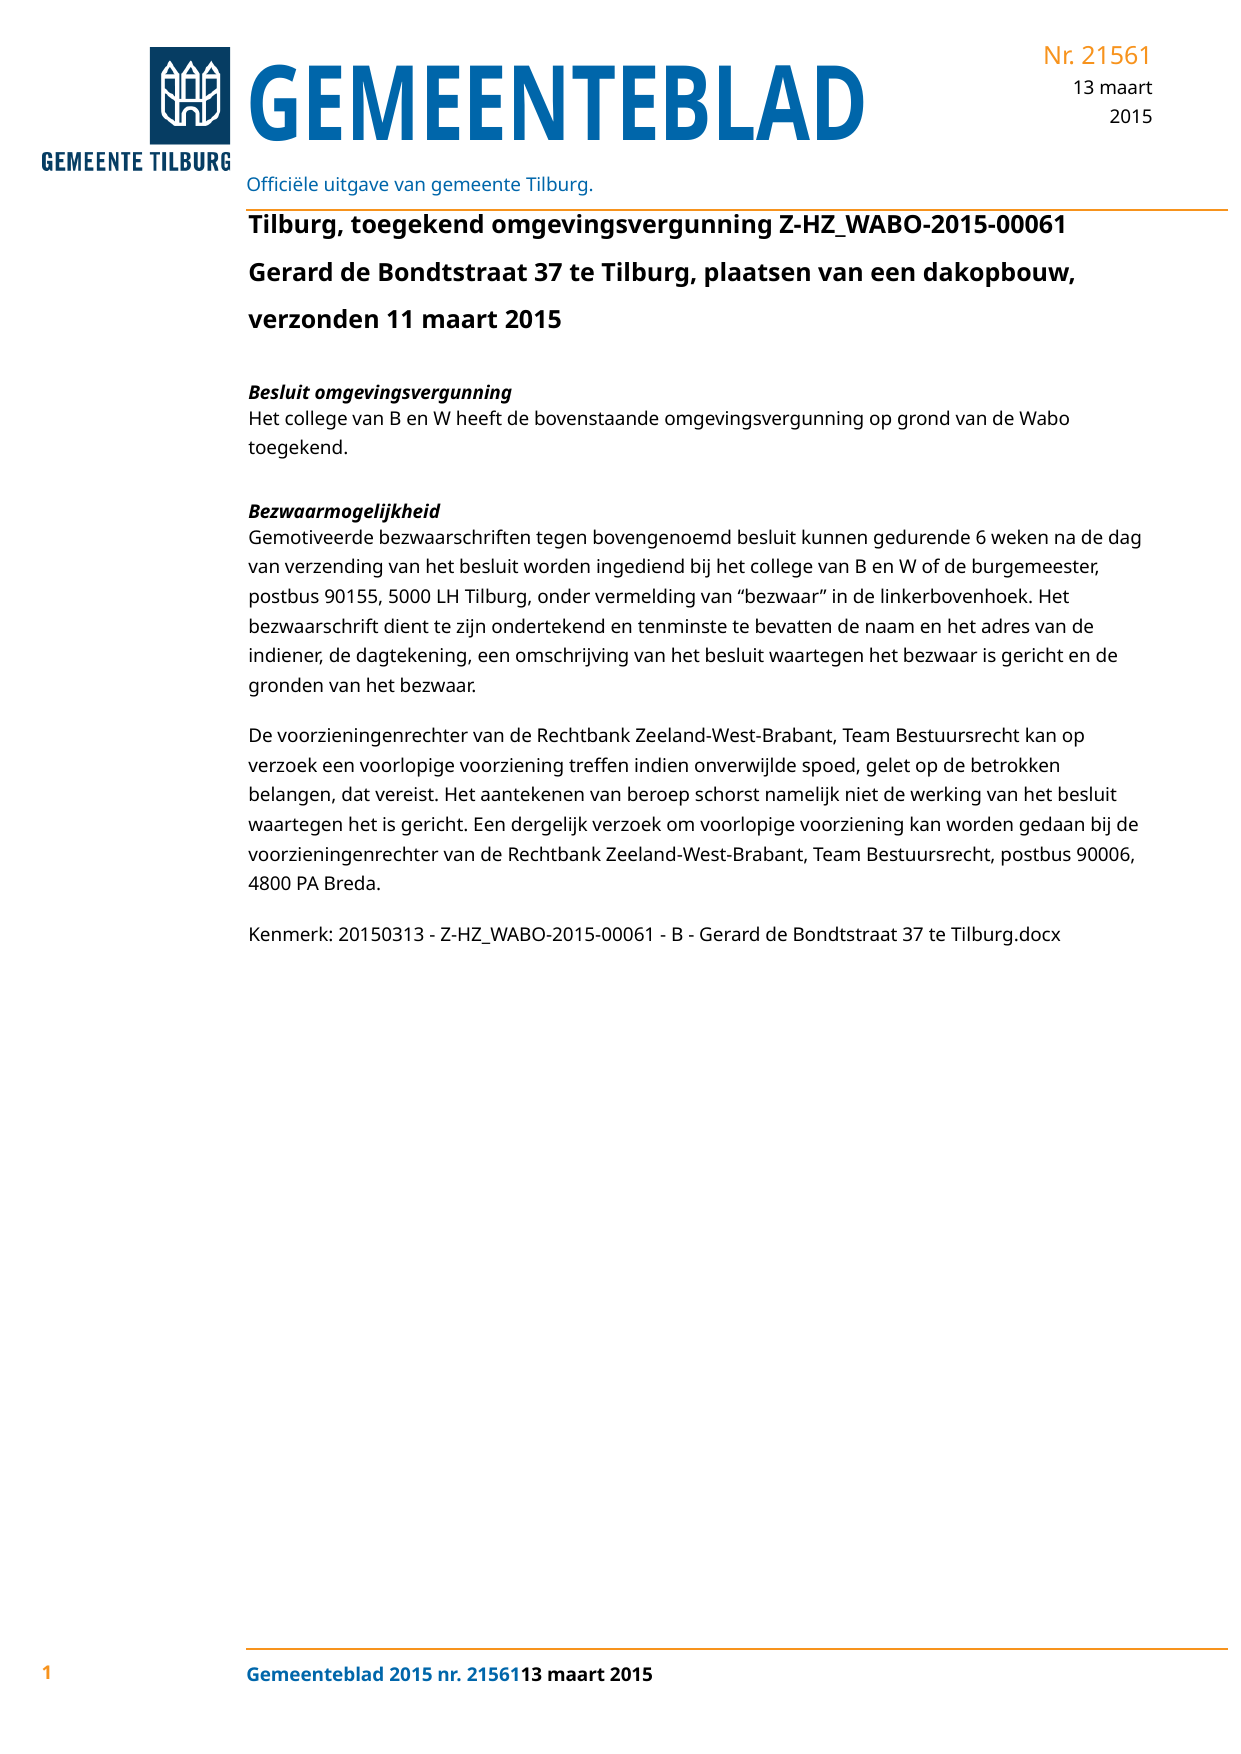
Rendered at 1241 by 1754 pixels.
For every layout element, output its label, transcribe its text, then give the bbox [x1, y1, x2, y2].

text Het college van B en W heeft de bovenstaande omgevingsvergunning op grond van de Wabo toegekend. [248, 405, 1152, 460]
text Kenmerk: 20150313 - Z-HZ_WABO-2015-00061 - B - Gerard de Bondtstraat 37 te Tilburg.docx [248, 921, 1152, 946]
picture [41, 47, 231, 172]
text Besluit omgevingsvergunning [248, 379, 1152, 405]
text Gemotiveerde bezwaarschriften tegen bovengenoemd besluit kunnen gedurende 6 weken na de dag van verzending van het besluit worden ingediend bij het college van B en W of de burgemeester, postbus 90155, 5000 LH Tilburg, onder vermelding van “bezwaar” in de linkerbovenhoek. Het bezwaarschrift dient te zijn ondertekend en tenminste te bevatten de naam en het adres van de indiener, de dagtekening, een omschrijving van het besluit waartegen het bezwaar is gericht en de gronden van het bezwaar. [248, 524, 1152, 698]
text Tilburg, toegekend omgevingsvergunning Z-HZ_WABO-2015-00061 Gerard de Bondtstraat 37 te Tilburg, plaatsen van een dakopbouw, verzonden 11 maart 2015 [248, 211, 1152, 336]
text Bezwaarmogelijkheid [248, 498, 1152, 524]
text De voorzieningenrechter van de Rechtbank Zeeland-West-Brabant, Team Bestuursrecht kan op verzoek een voorlopige voorziening treffen indien onverwijlde spoed, gelet op de betrokken belangen, dat vereist. Het aantekenen van beroep schorst namelijk niet de werking van het besluit waartegen het is gericht. Een dergelijk verzoek om voorlopige voorziening kan worden gedaan bij de voorzieningenrechter van de Rechtbank Zeeland-West-Brabant, Team Bestuursrecht, postbus 90006, 4800 PA Breda. [248, 722, 1152, 896]
